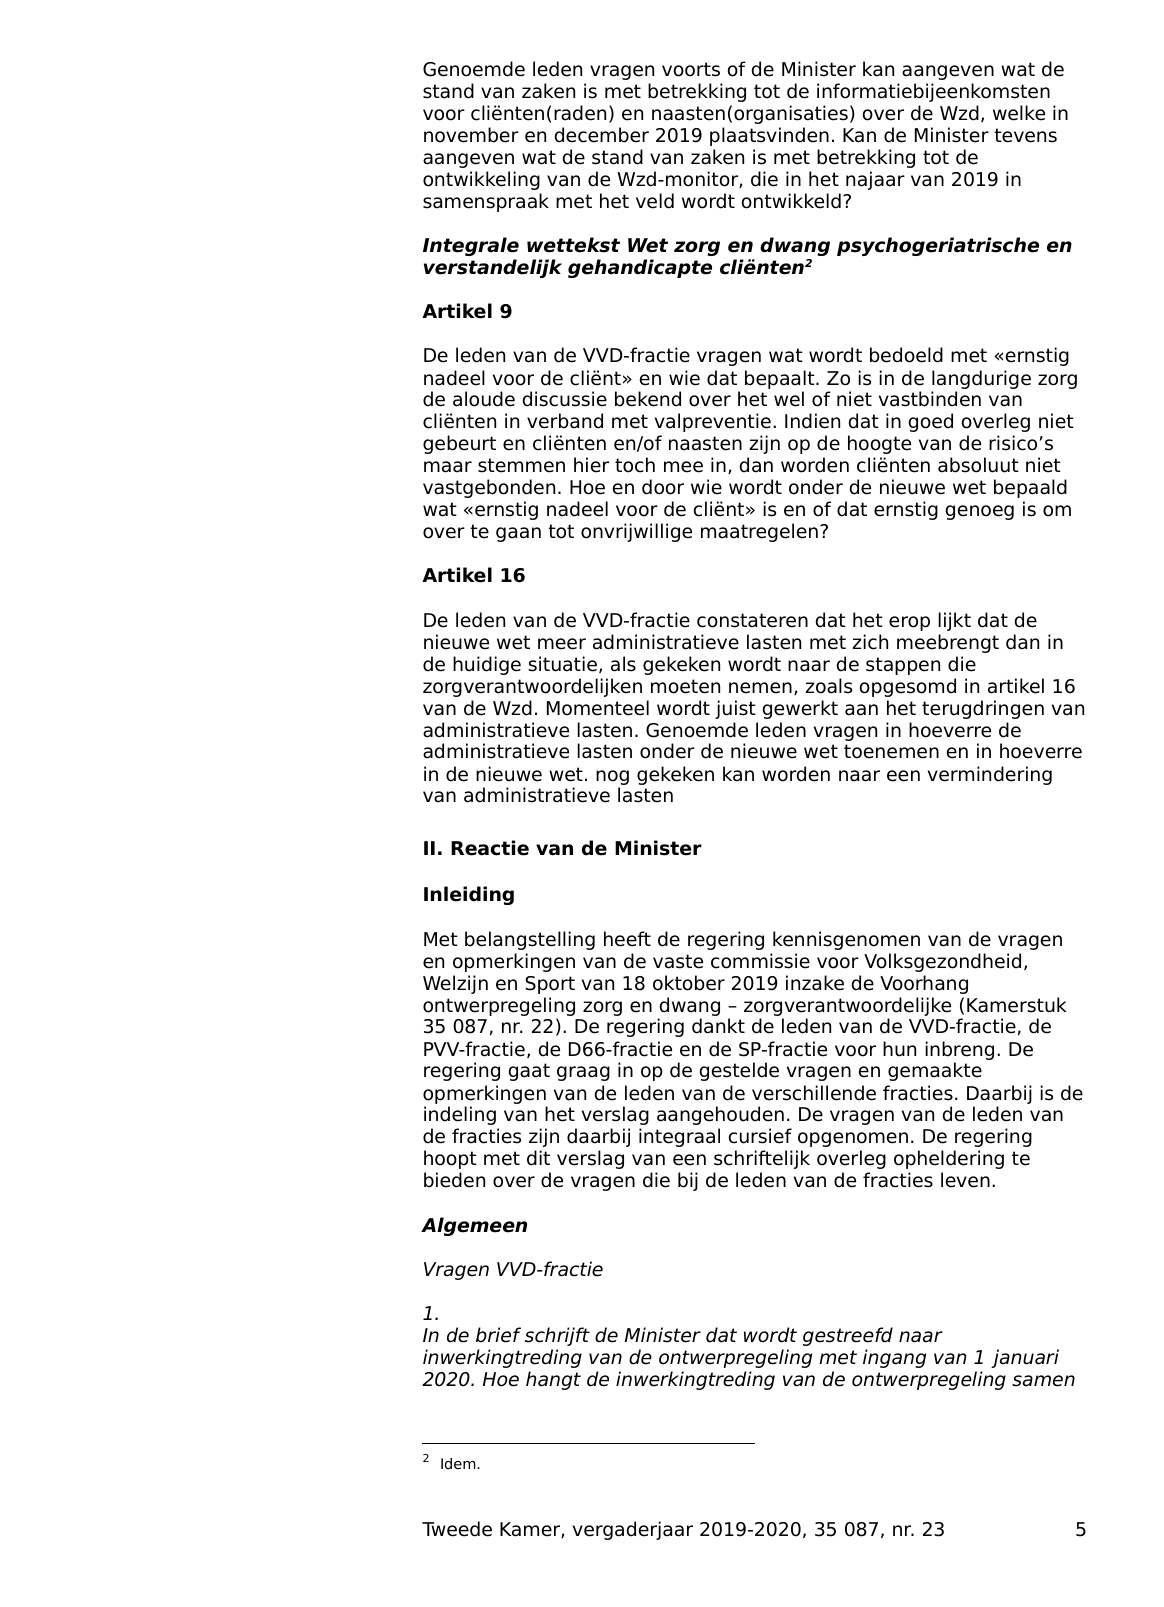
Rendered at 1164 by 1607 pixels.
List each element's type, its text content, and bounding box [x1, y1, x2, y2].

text De leden van de VVD-fractie vragen wat wordt bedoeld met «ernstig nadeel voor de cliënt» en wie dat bepaalt. Zo is in de langdurige zorg de aloude discussie bekend over het wel of niet vastbinden van cliënten in verband met valpreventie. Indien dat in goed overleg niet gebeurt en cliënten en/of naasten zijn op de hoogte van de risico’s maar stemmen hier toch mee in, dan worden cliënten absoluut niet vastgebonden. Hoe en door wie wordt onder de nieuwe wet bepaald wat «ernstig nadeel voor de cliënt» is en of dat ernstig genoeg is om over te gaan tot onvrijwillige maatregelen? [422, 345, 1087, 543]
subtitle II. Reactie van de Minister [422, 837, 1087, 859]
text 1. [422, 1303, 1087, 1325]
text De leden van de VVD-fractie constateren dat het erop lijkt dat de nieuwe wet meer administratieve lasten met zich meebrengt dan in de huidige situatie, als gekeken wordt naar de stappen die zorgverantwoordelijken moeten nemen, zoals opgesomd in artikel 16 van de Wzd. Momenteel wordt juist gewerkt aan het terugdringen van administratieve lasten. Genoemde leden vragen in hoeverre de administratieve lasten onder de nieuwe wet toenemen en in hoeverre in de nieuwe wet. nog gekeken kan worden naar een vermindering van administratieve lasten [422, 609, 1087, 807]
text Genoemde leden vragen voorts of de Minister kan aangeven wat de stand van zaken is met betrekking tot de informatiebijeenkomsten voor cliënten(raden) en naasten(organisaties) over de Wzd, welke in november en december 2019 plaatsvinden. Kan de Minister tevens aangeven wat de stand van zaken is met betrekking tot de ontwikkeling van de Wzd-monitor, die in het najaar van 2019 in samenspraak met het veld wordt ontwikkeld? [422, 59, 1087, 213]
subtitle Inleiding [422, 884, 1087, 906]
text Idem. [422, 1452, 1087, 1474]
subtitle Vragen VVD-fractie [422, 1259, 1087, 1281]
text Met belangstelling heeft de regering kennisgenomen van de vragen en opmerkingen van de vaste commissie voor Volksgezondheid, Welzijn en Sport van 18 oktober 2019 inzake de Voorhang ontwerpregeling zorg en dwang – zorgverantwoordelijke (Kamerstuk 35 087, nr. 22). De regering dankt de leden van de VVD-fractie, de PVV-fractie, de D66-fractie en de SP-fractie voor hun inbreng. De regering gaat graag in op de gestelde vragen en gemaakte opmerkingen van de leden van de verschillende fracties. Daarbij is de indeling van het verslag aangehouden. De vragen van de leden van de fracties zijn daarbij integraal cursief opgenomen. De regering hoopt met dit verslag van een schriftelijk overleg opheldering te bieden over de vragen die bij de leden van de fracties leven. [422, 928, 1087, 1192]
subtitle Integrale wettekst Wet zorg en dwang psychogeriatrische en verstandelijk gehandicapte cliënten [422, 235, 1087, 279]
subtitle Artikel 16 [422, 565, 1087, 587]
subtitle Algemeen [422, 1214, 1087, 1236]
text In de brief schrijft de Minister dat wordt gestreefd naar inwerkingtreding van de ontwerpregeling met ingang van 1 januari 2020. Hoe hangt de inwerkingtreding van de ontwerpregeling samen [422, 1325, 1087, 1391]
subtitle Artikel 9 [422, 301, 1087, 323]
